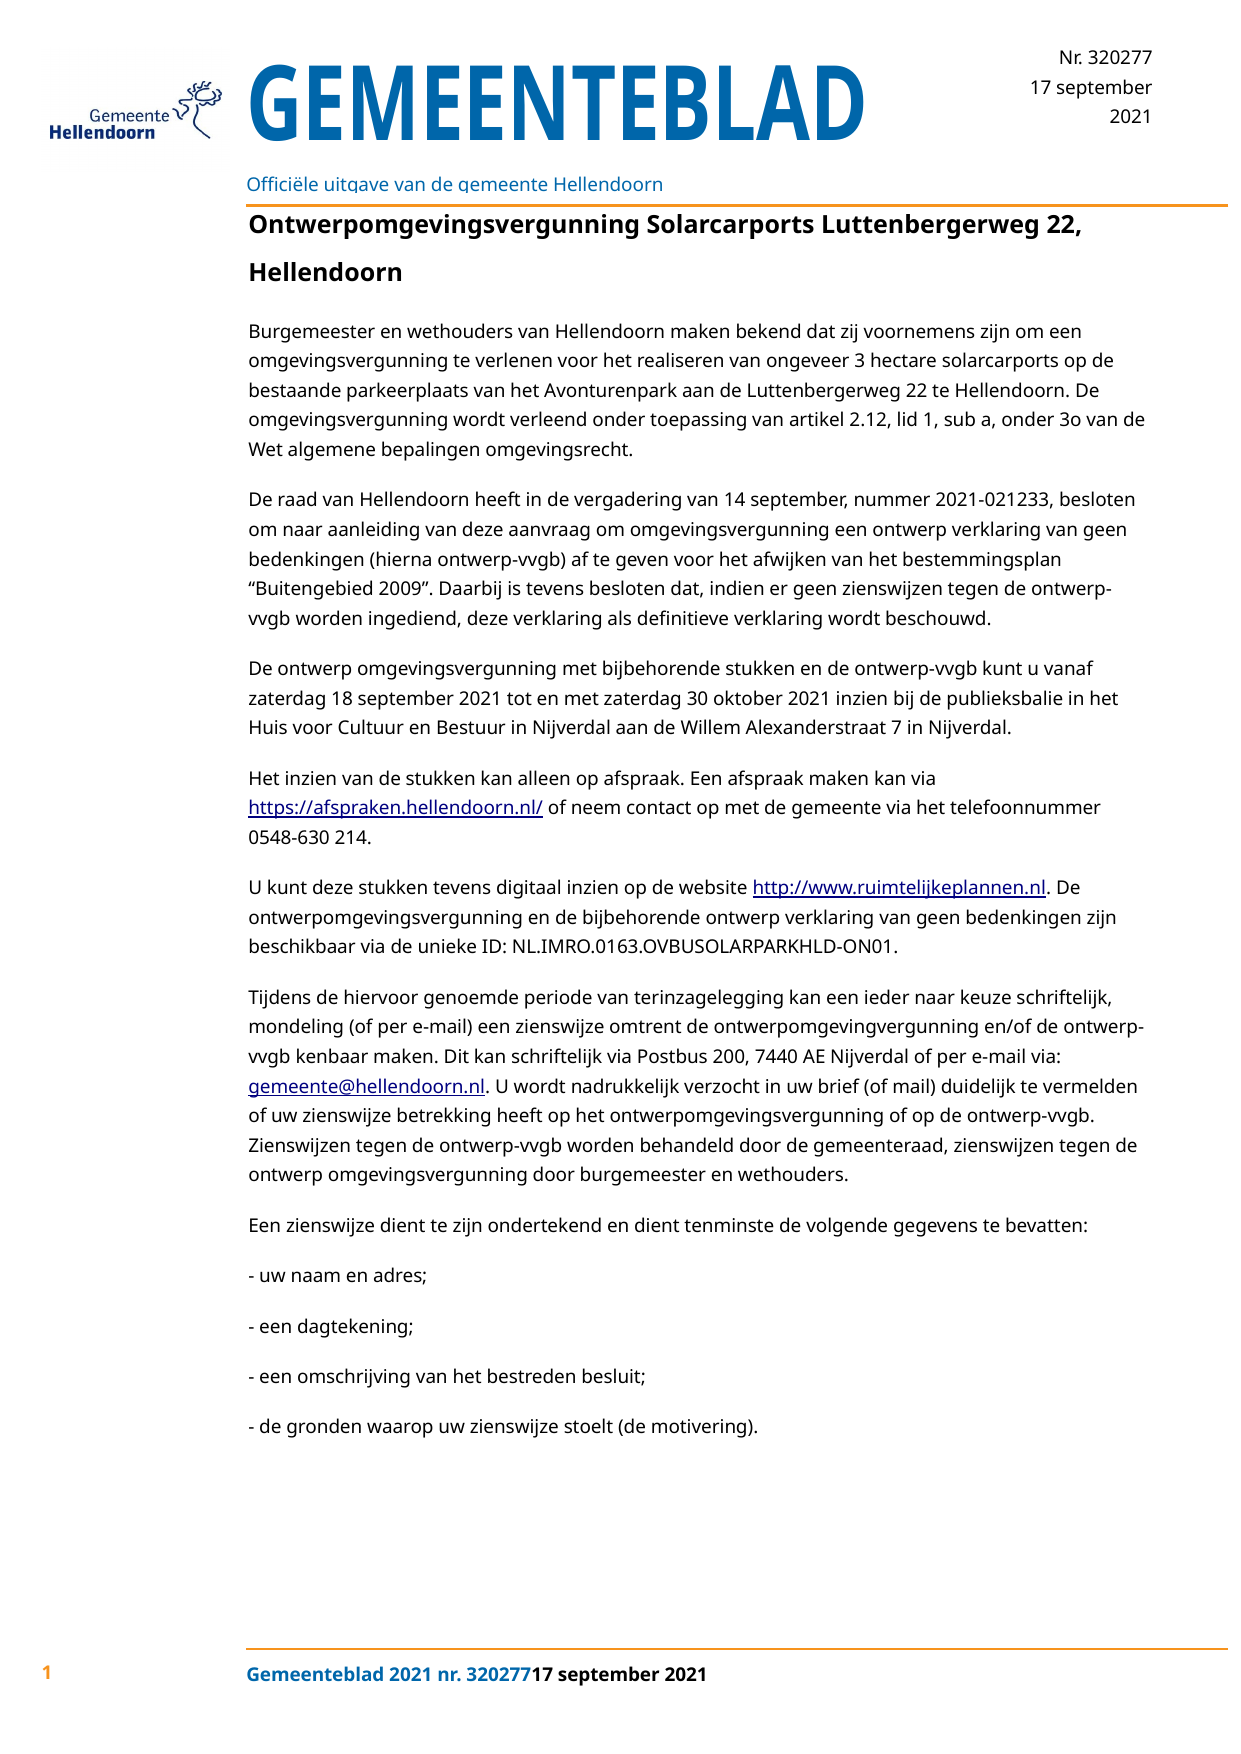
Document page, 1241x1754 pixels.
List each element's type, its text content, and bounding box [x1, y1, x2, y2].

text - een omschrijving van het bestreden besluit; [248, 1363, 1152, 1389]
text - uw naam en adres; [248, 1262, 1152, 1288]
text U kunt deze stukken tevens digitaal inzien op de website http://www.ruimtelijkeplannen.nl. De ontwerpomgevingsvergunning en de bijbehorende ontwerp verklaring van geen bedenkingen zijn beschikbaar via de unieke ID: NL.IMRO.0163.OVBUSOLARPARKHLD-ON01. [248, 874, 1152, 959]
text Burgemeester en wethouders van Hellendoorn maken bekend dat zij voornemens zijn om een omgevingsvergunning te verlenen voor het realiseren van ongeveer 3 hectare solarcarports op de bestaande parkeerplaats van het Avonturenpark aan de Luttenbergerweg 22 te Hellendoorn. De omgevingsvergunning wordt verleend onder toepassing van artikel 2.12, lid 1, sub a, onder 3o van de Wet algemene bepalingen omgevingsrecht. [248, 318, 1152, 462]
text - de gronden waarop uw zienswijze stoelt (de motivering). [248, 1414, 1152, 1439]
text De ontwerp omgevingsvergunning met bijbehorende stukken en de ontwerp-vvgb kunt u vanaf zaterdag 18 september 2021 tot en met zaterdag 30 oktober 2021 inzien bij de publieksbalie in het Huis voor Cultuur en Bestuur in Nijverdal aan de Willem Alexanderstraat 7 in Nijverdal. [248, 655, 1152, 740]
text Het inzien van de stukken kan alleen op afspraak. Een afspraak maken kan via https://afspraken.hellendoorn.nl/ of neem contact op met de gemeente via het telefoonnummer 0548-630 214. [248, 765, 1152, 850]
text Een zienswijze dient te zijn ondertekend en dient tenminste de volgende gegevens te bevatten: [248, 1212, 1152, 1238]
text Tijdens de hiervoor genoemde periode van terinzagelegging kan een ieder naar keuze schriftelijk, mondeling (of per e-mail) een zienswijze omtrent de ontwerpomgevingvergunning en/of de ontwerp-vvgb kenbaar maken. Dit kan schriftelijk via Postbus 200, 7440 AE Nijverdal of per e-mail via: gemeente@hellendoorn.nl. U wordt nadrukkelijk verzocht in uw brief (of mail) duidelijk te vermelden of uw zienswijze betrekking heeft op het ontwerpomgevingsvergunning of op de ontwerp-vvgb. Zienswijzen tegen de ontwerp-vvgb worden behandeld door de gemeenteraad, zienswijzen tegen de ontwerp omgevingsvergunning door burgemeester en wethouders. [248, 984, 1152, 1187]
text Ontwerpomgevingsvergunning Solarcarports Luttenbergerweg 22, Hellendoorn [248, 207, 1152, 288]
picture [41, 47, 231, 172]
text De raad van Hellendoorn heeft in de vergadering van 14 september, nummer 2021-021233, besloten om naar aanleiding van deze aanvraag om omgevingsvergunning een ontwerp verklaring van geen bedenkingen (hierna ontwerp-vvgb) af te geven voor het afwijken van het bestemmingsplan “Buitengebied 2009”. Daarbij is tevens besloten dat, indien er geen zienswijzen tegen de ontwerp-vvgb worden ingediend, deze verklaring als definitieve verklaring wordt beschouwd. [248, 487, 1152, 631]
text - een dagtekening; [248, 1313, 1152, 1339]
